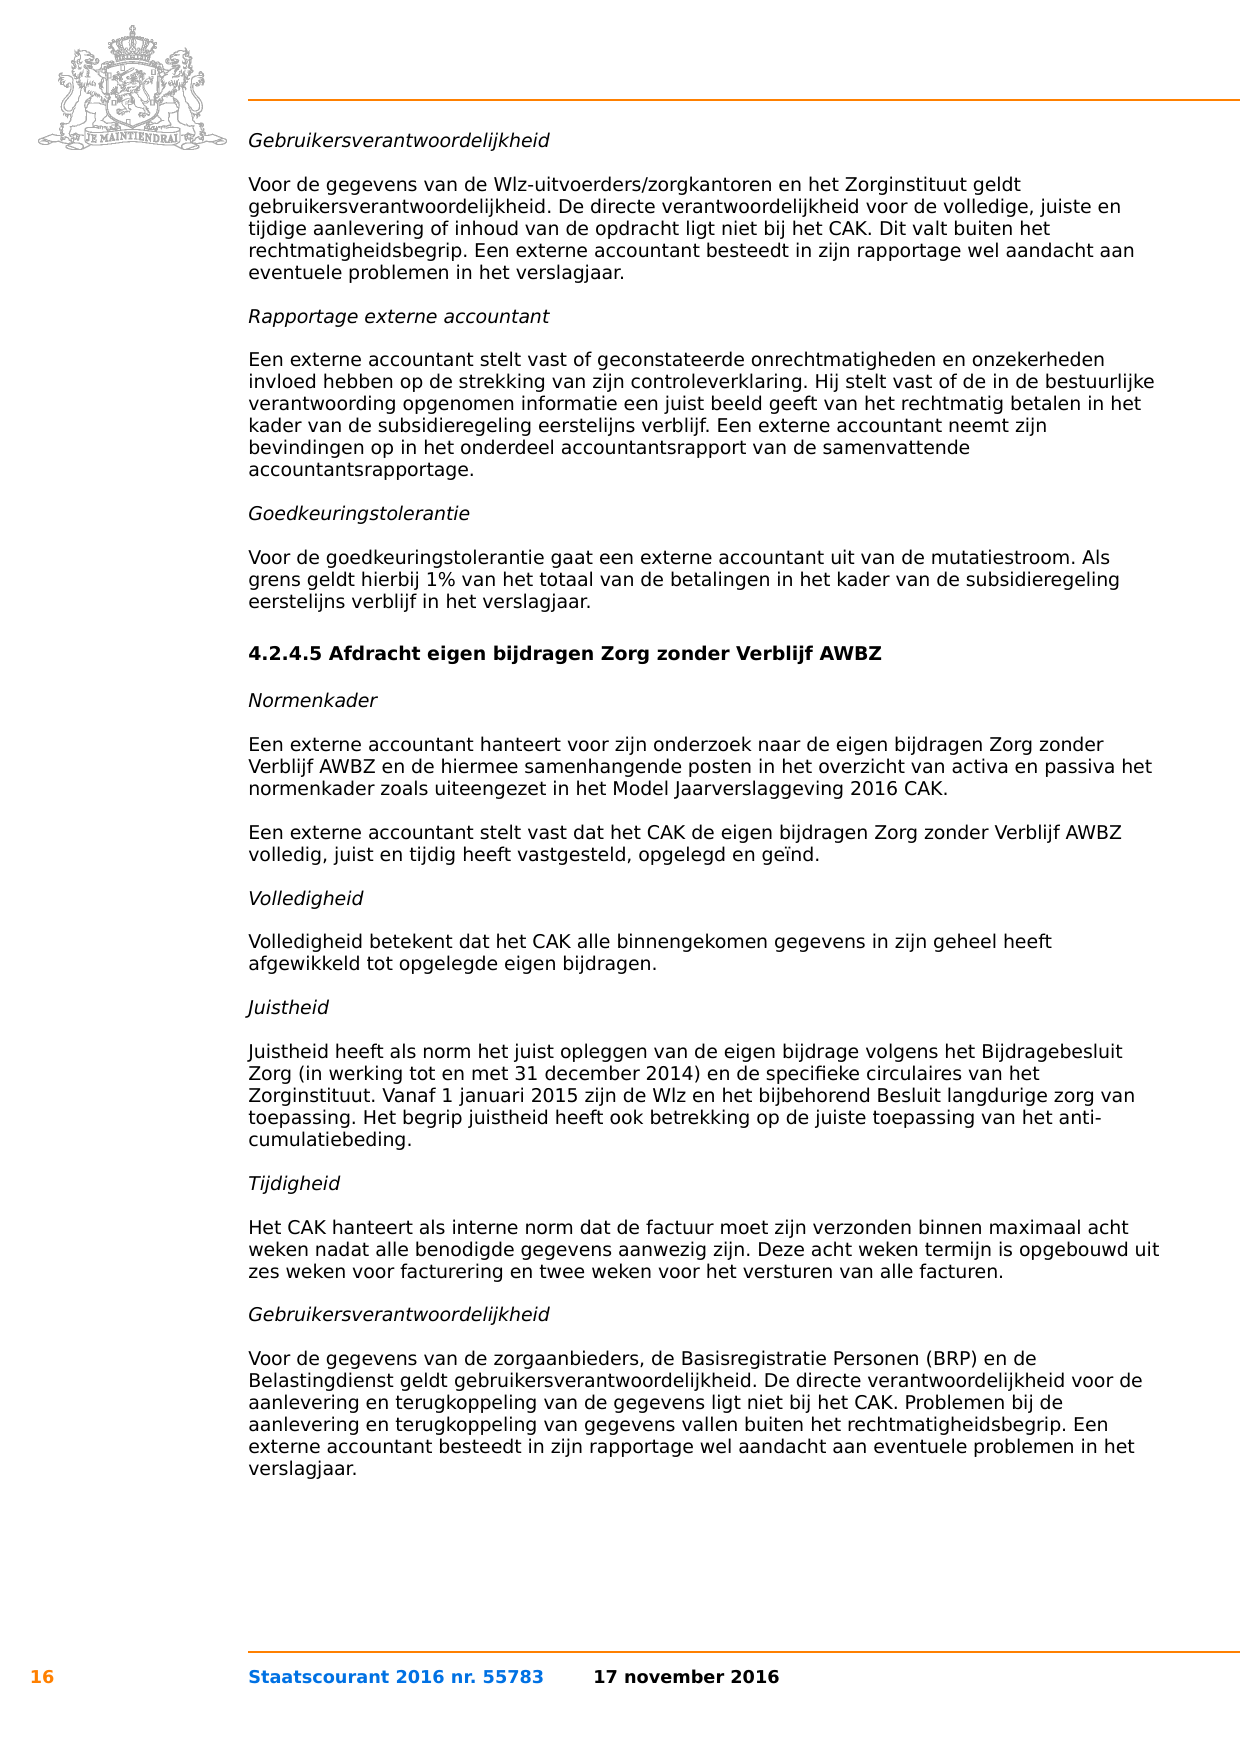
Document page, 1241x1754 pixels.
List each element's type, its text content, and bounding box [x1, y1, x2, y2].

subtitle Normenkader [248, 690, 1163, 712]
text Een externe accountant stelt vast of geconstateerde onrechtmatigheden en onzekerheden invloed hebben op de strekking van zijn controleverklaring. Hij stelt vast of de in de bestuurlijke verantwoording opgenomen informatie een juist beeld geeft van het rechtmatig betalen in het kader van de subsidieregeling eerstelijns verblijf. Een externe accountant neemt zijn bevindingen op in het onderdeel accountantsrapport van de samenvattende accountantsrapportage. [248, 349, 1163, 481]
text Voor de gegevens van de zorgaanbieders, de Basisregistratie Personen (BRP) en de Belastingdienst geldt gebruikersverantwoordelijkheid. De directe verantwoordelijkheid voor de aanlevering en terugkoppeling van de gegevens ligt niet bij het CAK. Problemen bij de aanlevering en terugkoppeling van gegevens vallen buiten het rechtmatigheidsbegrip. Een externe accountant besteedt in zijn rapportage wel aandacht aan eventuele problemen in het verslagjaar. [248, 1348, 1163, 1480]
subtitle Volledigheid [248, 887, 1163, 909]
picture [38, 25, 227, 150]
text Het CAK hanteert als interne norm dat de factuur moet zijn verzonden binnen maximaal acht weken nadat alle benodigde gegevens aanwezig zijn. Deze acht weken termijn is opgebouwd uit zes weken voor facturering en twee weken voor het versturen van alle facturen. [248, 1217, 1163, 1282]
subtitle Juistheid [248, 997, 1163, 1019]
text Voor de gegevens van de Wlz-uitvoerders/zorgkantoren en het Zorginstituut geldt gebruikersverantwoordelijkheid. De directe verantwoordelijkheid voor de volledige, juiste en tijdige aanlevering of inhoud van de opdracht ligt niet bij het CAK. Dit valt buiten het rechtmatigheidsbegrip. Een externe accountant besteedt in zijn rapportage wel aandacht aan eventuele problemen in het verslagjaar. [248, 174, 1163, 284]
text Voor de goedkeuringstolerantie gaat een externe accountant uit van de mutatiestroom. Als grens geldt hierbij 1% van het totaal van de betalingen in het kader van de subsidieregeling eerstelijns verblijf in het verslagjaar. [248, 547, 1163, 613]
subtitle 4.2.4.5 Afdracht eigen bijdragen Zorg zonder Verblijf AWBZ [248, 643, 1163, 665]
subtitle Rapportage externe accountant [248, 306, 1163, 327]
subtitle Gebruikersverantwoordelijkheid [248, 130, 1163, 152]
subtitle Goedkeuringstolerantie [248, 503, 1163, 525]
text Juistheid heeft als norm het juist opleggen van de eigen bijdrage volgens het Bijdragebesluit Zorg (in werking tot en met 31 december 2014) en de specifieke circulaires van het Zorginstituut. Vanaf 1 januari 2015 zijn de Wlz en het bijbehorend Besluit langdurige zorg van toepassing. Het begrip juistheid heeft ook betrekking op de juiste toepassing van het anti-cumulatiebeding. [248, 1041, 1163, 1151]
text Volledigheid betekent dat het CAK alle binnengekomen gegevens in zijn geheel heeft afgewikkeld tot opgelegde eigen bijdragen. [248, 931, 1163, 975]
text Een externe accountant stelt vast dat het CAK de eigen bijdragen Zorg zonder Verblijf AWBZ volledig, juist en tijdig heeft vastgesteld, opgelegd en geïnd. [248, 822, 1163, 866]
text Een externe accountant hanteert voor zijn onderzoek naar de eigen bijdragen Zorg zonder Verblijf AWBZ en de hiermee samenhangende posten in het overzicht van activa en passiva het normenkader zoals uiteengezet in het Model Jaarverslaggeving 2016 CAK. [248, 734, 1163, 800]
subtitle Tijdigheid [248, 1173, 1163, 1195]
subtitle Gebruikersverantwoordelijkheid [248, 1304, 1163, 1326]
